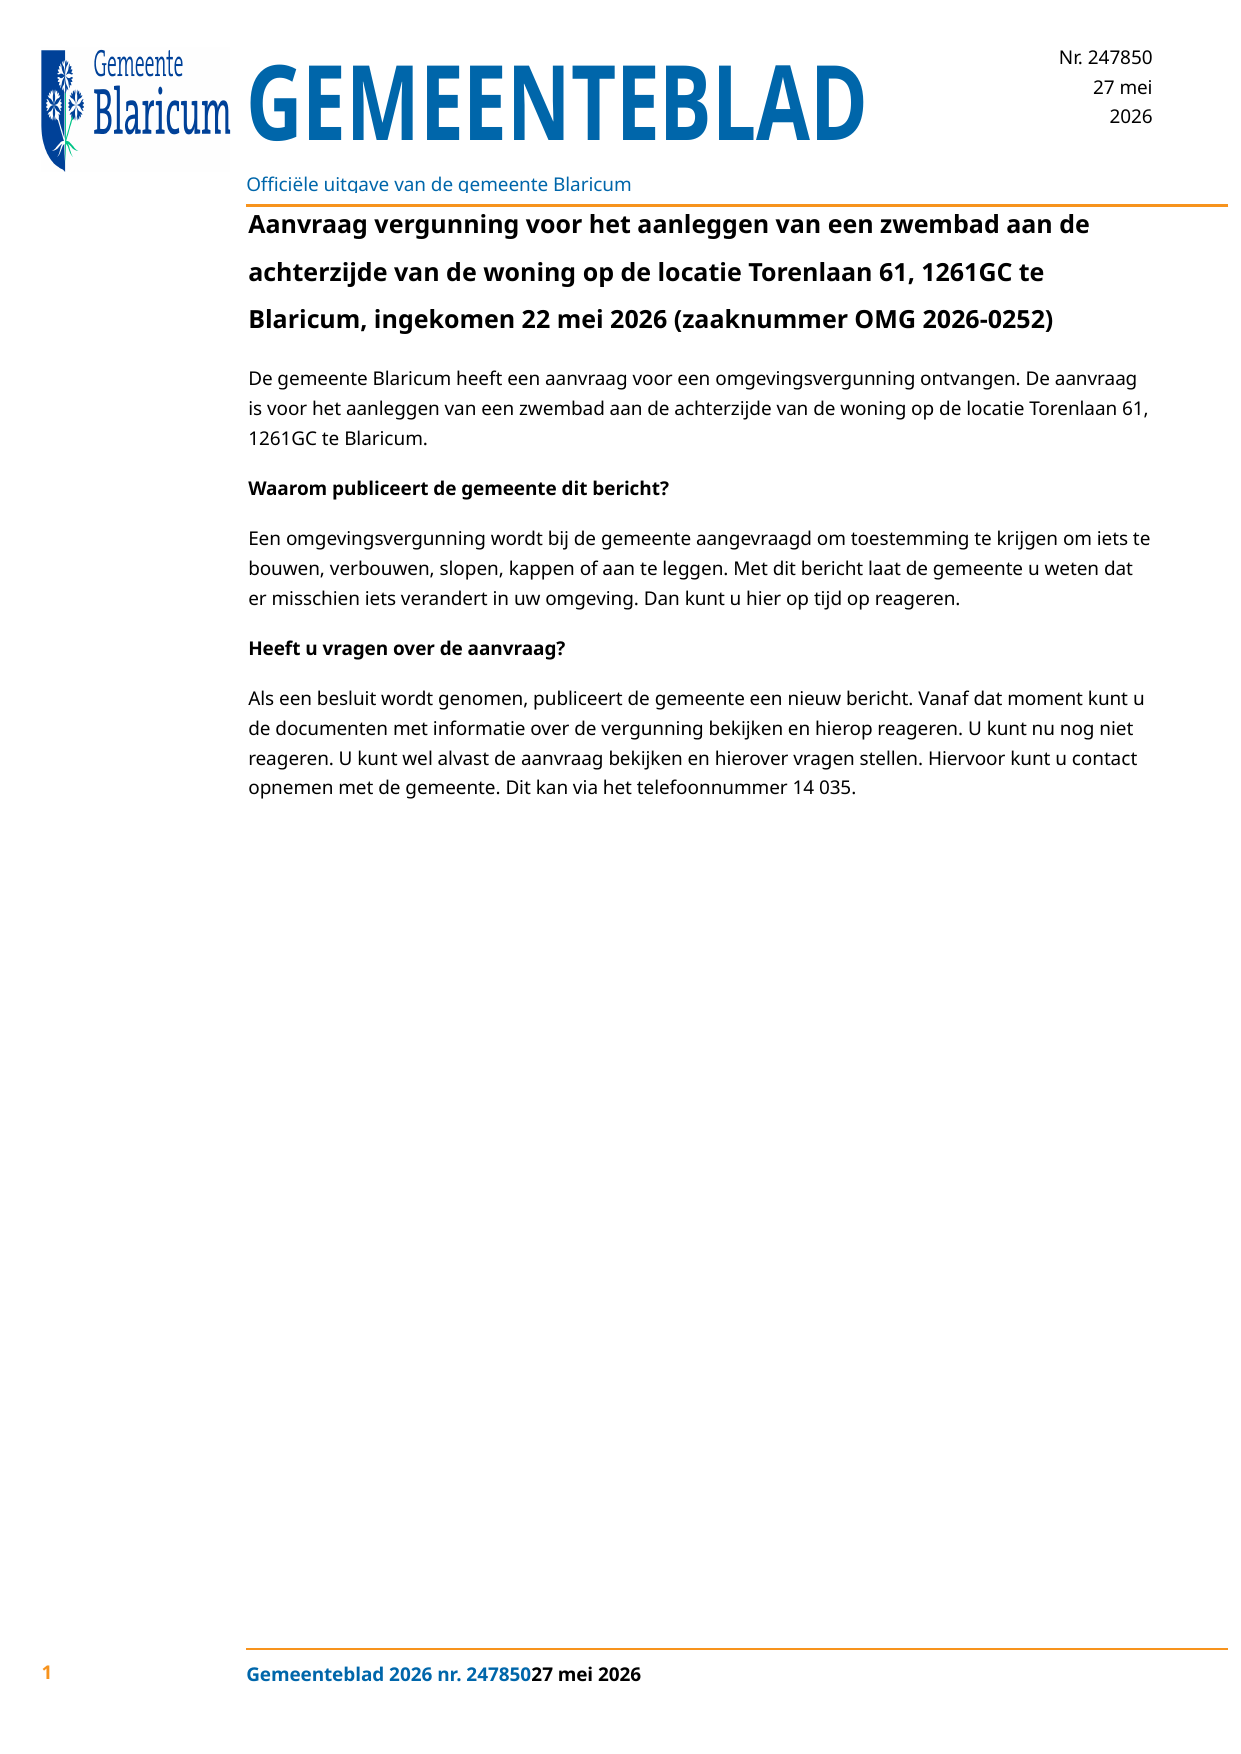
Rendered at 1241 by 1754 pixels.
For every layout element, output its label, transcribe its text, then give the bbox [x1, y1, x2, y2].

text Een omgevingsvergunning wordt bij de gemeente aangevraagd om toestemming te krijgen om iets te bouwen, verbouwen, slopen, kappen of aan te leggen. Met dit bericht laat de gemeente u weten dat er misschien iets verandert in uw omgeving. Dan kunt u hier op tijd op reageren. [248, 526, 1152, 610]
text Als een besluit wordt genomen, publiceert de gemeente een nieuw bericht. Vanaf dat moment kunt u de documenten met informatie over de vergunning bekijken en hierop reageren. U kunt nu nog niet reageren. U kunt wel alvast de aanvraag bekijken en hierover vragen stellen. Hiervoor kunt u contact opnemen met de gemeente. Dit kan via het telefoonnummer 14 035. [248, 686, 1152, 800]
text Heeft u vragen over de aanvraag? [248, 635, 1152, 661]
text De gemeente Blaricum heeft een aanvraag voor een omgevingsvergunning ontvangen. De aanvraag is voor het aanleggen van een zwembad aan de achterzijde van de woning op de locatie Torenlaan 61, 1261GC te Blaricum. [248, 366, 1152, 450]
text Aanvraag vergunning voor het aanleggen van een zwembad aan de achterzijde van de woning op de locatie Torenlaan 61, 1261GC te Blaricum, ingekomen 22 mei 2026 (zaaknummer OMG 2026-0252) [248, 207, 1152, 336]
picture [41, 47, 231, 172]
text Waarom publiceert de gemeente dit bericht? [248, 475, 1152, 501]
